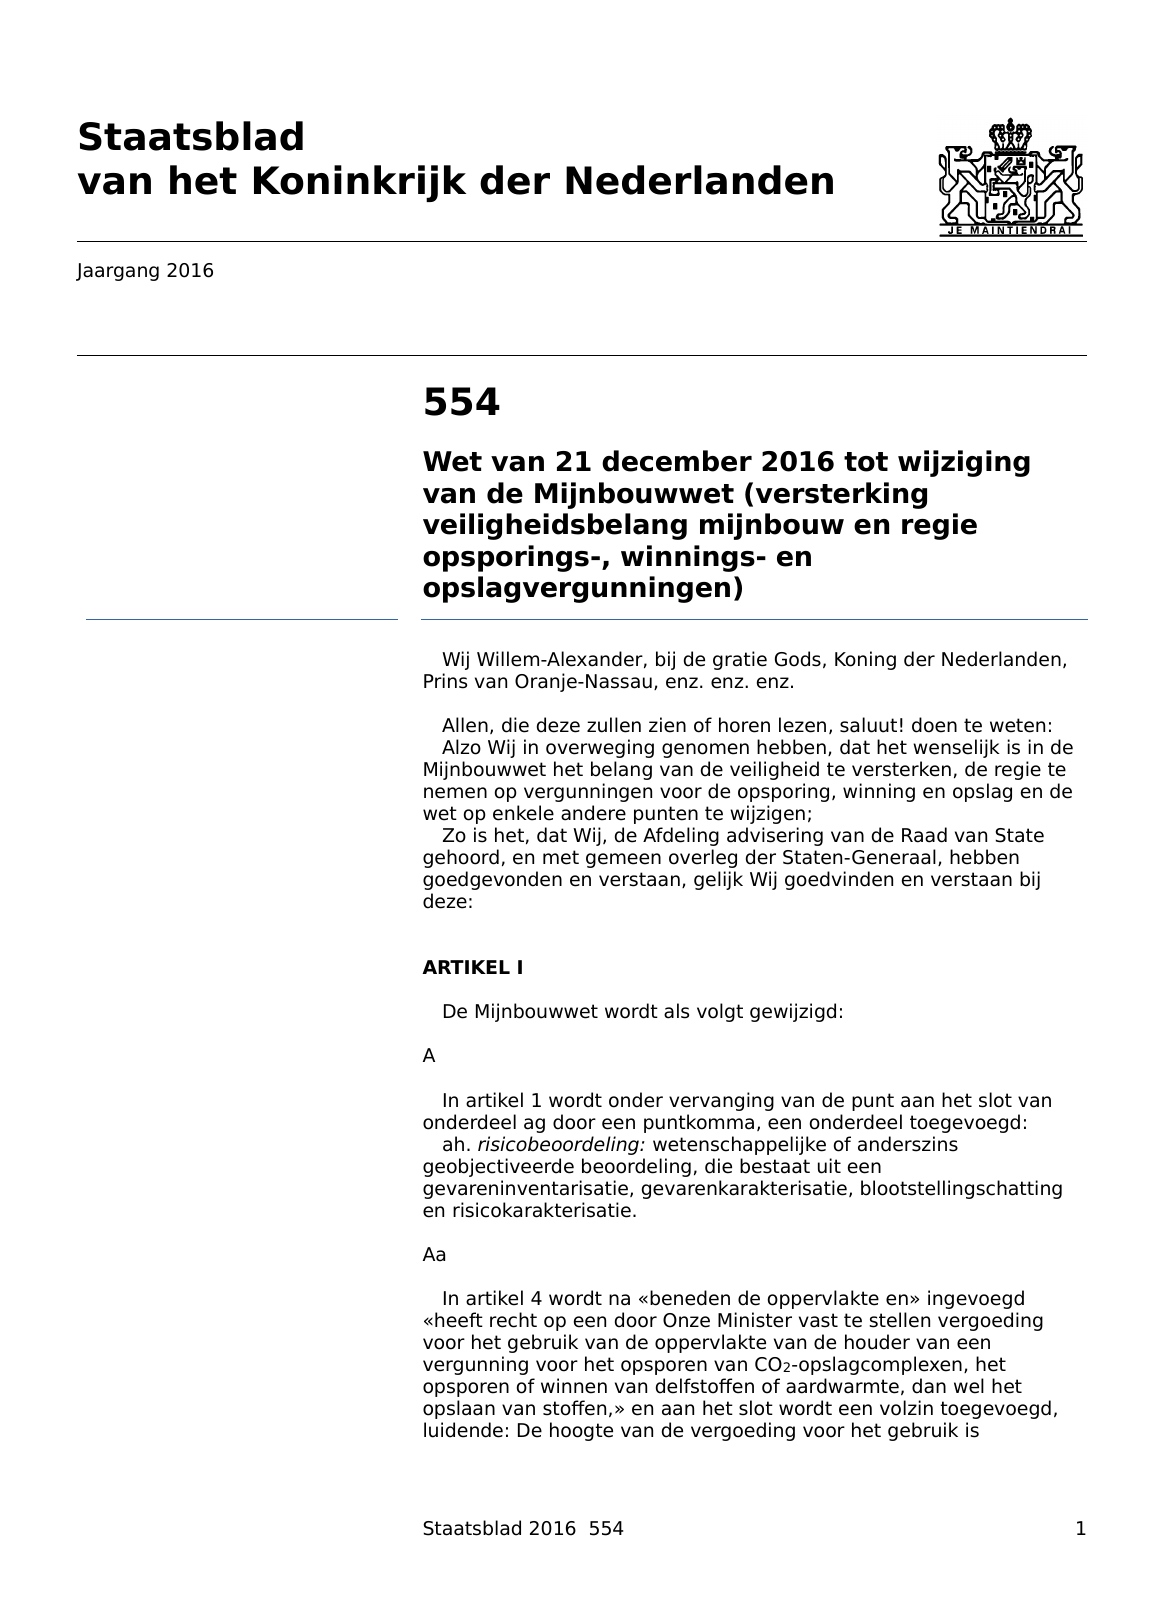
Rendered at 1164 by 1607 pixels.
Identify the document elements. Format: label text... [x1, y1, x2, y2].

picture [936, 115, 1087, 240]
text Wet van 21 december 2016 tot wijziging van de Mijnbouwwet (versterking veiligheidsbelang mijnbouw en regie opsporings-, winnings- en opslagvergunningen) [422, 447, 1087, 604]
text Aa [422, 1244, 1087, 1266]
table_header Staatsblad van het Koninkrijk der Nederlanden [77, 100, 886, 241]
subtitle ARTIKEL I [422, 957, 1087, 979]
table_header [886, 100, 1087, 241]
text In artikel 1 wordt onder vervanging van de punt aan het slot van onderdeel ag door een puntkomma, een onderdeel toegevoegd: [422, 1089, 1087, 1133]
text Allen, die deze zullen zien of horen lezen, saluut! doen te weten: [422, 715, 1087, 737]
text De Mijnbouwwet wordt als volgt gewijzigd: [422, 1001, 1087, 1023]
table_cell Jaargang 2016 [77, 242, 1087, 355]
text In artikel 4 wordt na «beneden de oppervlakte en» ingevoegd «heeft recht op een door Onze Minister vast te stellen vergoeding voor het gebruik van de oppervlakte van de houder van een vergunning voor het opsporen van CO2-opslagcomplexen, het opsporen of winnen van delfstoffen of aardwarmte, dan wel het opslaan van stoffen,» en aan het slot wordt een volzin toegevoegd, luidende: De hoogte van de vergoeding voor het gebruik is [422, 1288, 1087, 1442]
text A [422, 1045, 1087, 1067]
text Zo is het, dat Wij, de Afdeling advisering van de Raad van State gehoord, en met gemeen overleg der Staten-Generaal, hebben goedgevonden en verstaan, gelijk Wij goedvinden en verstaan bij deze: [422, 825, 1087, 913]
text Wij Willem-Alexander, bij de gratie Gods, Koning der Nederlanden, Prins van Oranje-Nassau, enz. enz. enz. [422, 649, 1087, 693]
subtitle 554 [422, 381, 1087, 424]
text ah. risicobeoordeling: wetenschappelijke of anderszins geobjectiveerde beoordeling, die bestaat uit een gevareninventarisatie, gevarenkarakterisatie, blootstellingschatting en risicokarakterisatie. [422, 1133, 1087, 1221]
text Alzo Wij in overweging genomen hebben, dat het wenselijk is in de Mijnbouwwet het belang van de veiligheid te versterken, de regie te nemen op vergunningen voor de opsporing, winning en opslag en de wet op enkele andere punten te wijzigen; [422, 737, 1087, 825]
